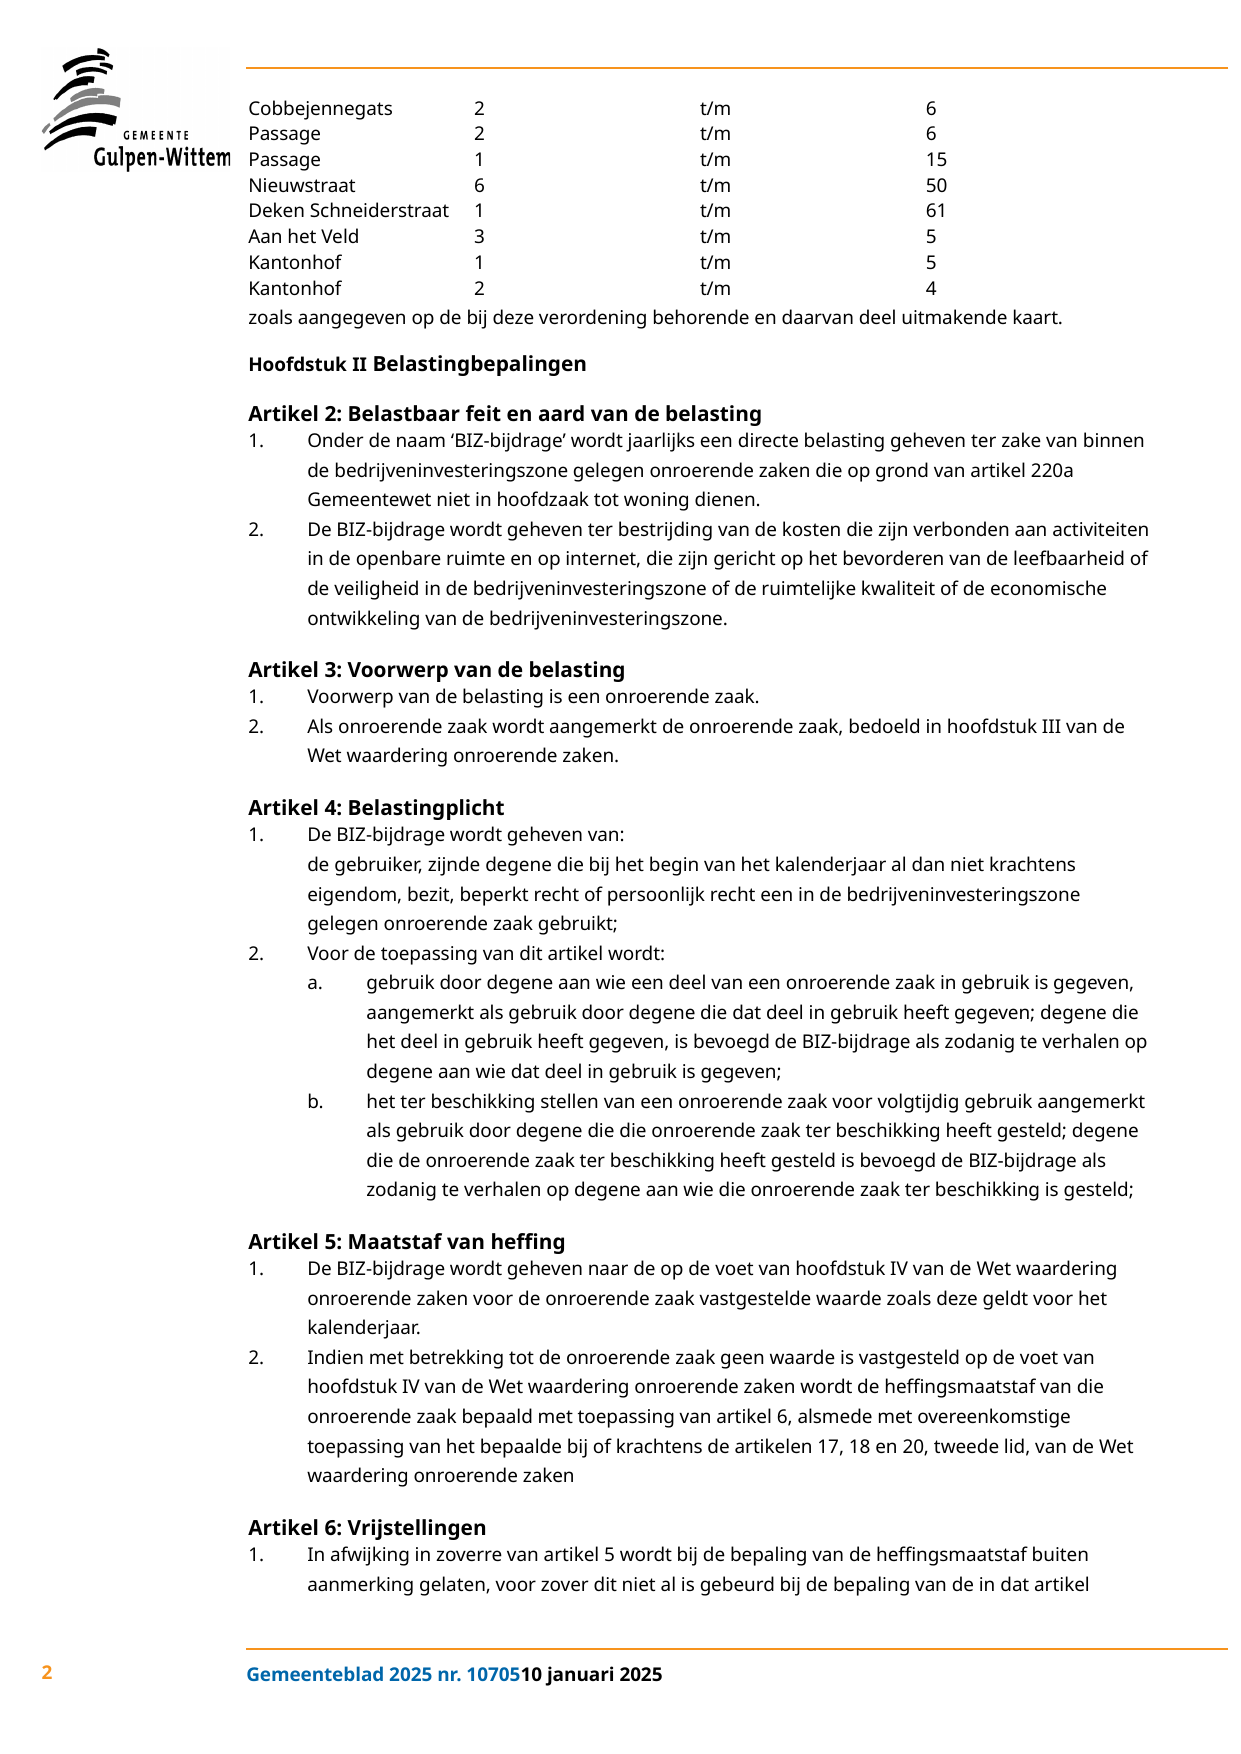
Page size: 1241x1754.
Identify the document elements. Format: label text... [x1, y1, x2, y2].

table_cell Cobbejennegats [248, 95, 474, 121]
table_cell 5 [926, 249, 1152, 275]
table_cell t/m [700, 275, 926, 301]
table_cell 1 [474, 198, 700, 223]
list het ter beschikking stellen van een onroerende zaak voor volgtijdig gebruik aangemerkt als gebruik door degene die die onroerende zaak ter beschikking heeft gesteld; degene die de onroerende zaak ter beschikking heeft gesteld is bevoegd de BIZ-bijdrage als zodanig te verhalen op degene aan wie die onroerende zaak ter beschikking is gesteld; [307, 1088, 1152, 1202]
table_cell 50 [926, 172, 1152, 198]
table_cell 5 [926, 224, 1152, 249]
table_cell t/m [700, 95, 926, 121]
table_cell Passage [248, 146, 474, 172]
list Indien met betrekking tot de onroerende zaak geen waarde is vastgesteld op de voet van hoofdstuk IV van de Wet waardering onroerende zaken wordt de heffingsmaatstaf van die onroerende zaak bepaald met toepassing van artikel 6, alsmede met overeenkomstige toepassing van het bepaalde bij of krachtens de artikelen 17, 18 en 20, tweede lid, van de Wet waardering onroerende zaken [248, 1344, 1152, 1488]
table_cell t/m [700, 172, 926, 198]
list de gebruiker, zijnde degene die bij het begin van het kalenderjaar al dan niet krachtens eigendom, bezit, beperkt recht of persoonlijk recht een in de bedrijveninvesteringszone gelegen onroerende zaak gebruikt; [248, 851, 1152, 936]
table_cell 1 [474, 249, 700, 275]
list De BIZ-bijdrage wordt geheven ter bestrijding van de kosten die zijn verbonden aan activiteiten in de openbare ruimte en op internet, die zijn gericht op het bevorderen van de leefbaarheid of de veiligheid in de bedrijveninvesteringszone of de ruimtelijke kwaliteit of de economische ontwikkeling van de bedrijveninvesteringszone. [248, 516, 1152, 630]
table_cell t/m [700, 146, 926, 172]
text Artikel 4: Belastingplicht [248, 793, 1152, 822]
table_cell Kantonhof [248, 249, 474, 275]
table_cell 3 [474, 224, 700, 249]
table_cell Deken Schneiderstraat [248, 198, 474, 223]
list Voor de toepassing van dit artikel wordt: [248, 940, 1152, 966]
table_cell t/m [700, 121, 926, 146]
text Hoofdstuk II Belastingbepalingen [248, 349, 1152, 378]
table_cell 6 [926, 121, 1152, 146]
table_cell 1 [474, 146, 700, 172]
table_cell 2 [474, 275, 700, 301]
table_cell 2 [474, 95, 700, 121]
table_cell 4 [926, 275, 1152, 301]
list De BIZ-bijdrage wordt geheven van: [248, 822, 1152, 847]
text Artikel 6: Vrijstellingen [248, 1513, 1152, 1541]
table_cell 61 [926, 198, 1152, 223]
list In afwijking in zoverre van artikel 5 wordt bij de bepaling van de heffingsmaatstaf buiten aanmerking gelaten, voor zover dit niet al is gebeurd bij de bepaling van de in dat artikel [248, 1541, 1152, 1597]
list Als onroerende zaak wordt aangemerkt de onroerende zaak, bedoeld in hoofdstuk III van de Wet waardering onroerende zaken. [248, 713, 1152, 768]
table_cell t/m [700, 249, 926, 275]
table_cell 6 [474, 172, 700, 198]
table_cell Nieuwstraat [248, 172, 474, 198]
list Voorwerp van de belasting is een onroerende zaak. [248, 683, 1152, 709]
text Artikel 5: Maatstaf van heffing [248, 1227, 1152, 1255]
table_cell Aan het Veld [248, 224, 474, 249]
list Onder de naam ‘BIZ-bijdrage’ wordt jaarlijks een directe belasting geheven ter zake van binnen de bedrijveninvesteringszone gelegen onroerende zaken die op grond van artikel 220a Gemeentewet niet in hoofdzaak tot woning dienen. [248, 427, 1152, 512]
table_cell 2 [474, 121, 700, 146]
text zoals aangegeven op de bij deze verordening behorende en daarvan deel uitmakende kaart. [248, 304, 1152, 329]
table_cell Kantonhof [248, 275, 474, 301]
table_cell t/m [700, 224, 926, 249]
table_cell t/m [700, 198, 926, 223]
picture [41, 47, 231, 172]
list gebruik door degene aan wie een deel van een onroerende zaak in gebruik is gegeven, aangemerkt als gebruik door degene die dat deel in gebruik heeft gegeven; degene die het deel in gebruik heeft gegeven, is bevoegd de BIZ-bijdrage als zodanig te verhalen op degene aan wie dat deel in gebruik is gegeven; [307, 969, 1152, 1084]
table_cell Passage [248, 121, 474, 146]
table_cell 15 [926, 146, 1152, 172]
list De BIZ-bijdrage wordt geheven naar de op de voet van hoofdstuk IV van de Wet waardering onroerende zaken voor de onroerende zaak vastgestelde waarde zoals deze geldt voor het kalenderjaar. [248, 1255, 1152, 1340]
text Artikel 2: Belastbaar feit en aard van de belasting [248, 399, 1152, 427]
table_cell 6 [926, 95, 1152, 121]
text Artikel 3: Voorwerp van de belasting [248, 655, 1152, 683]
